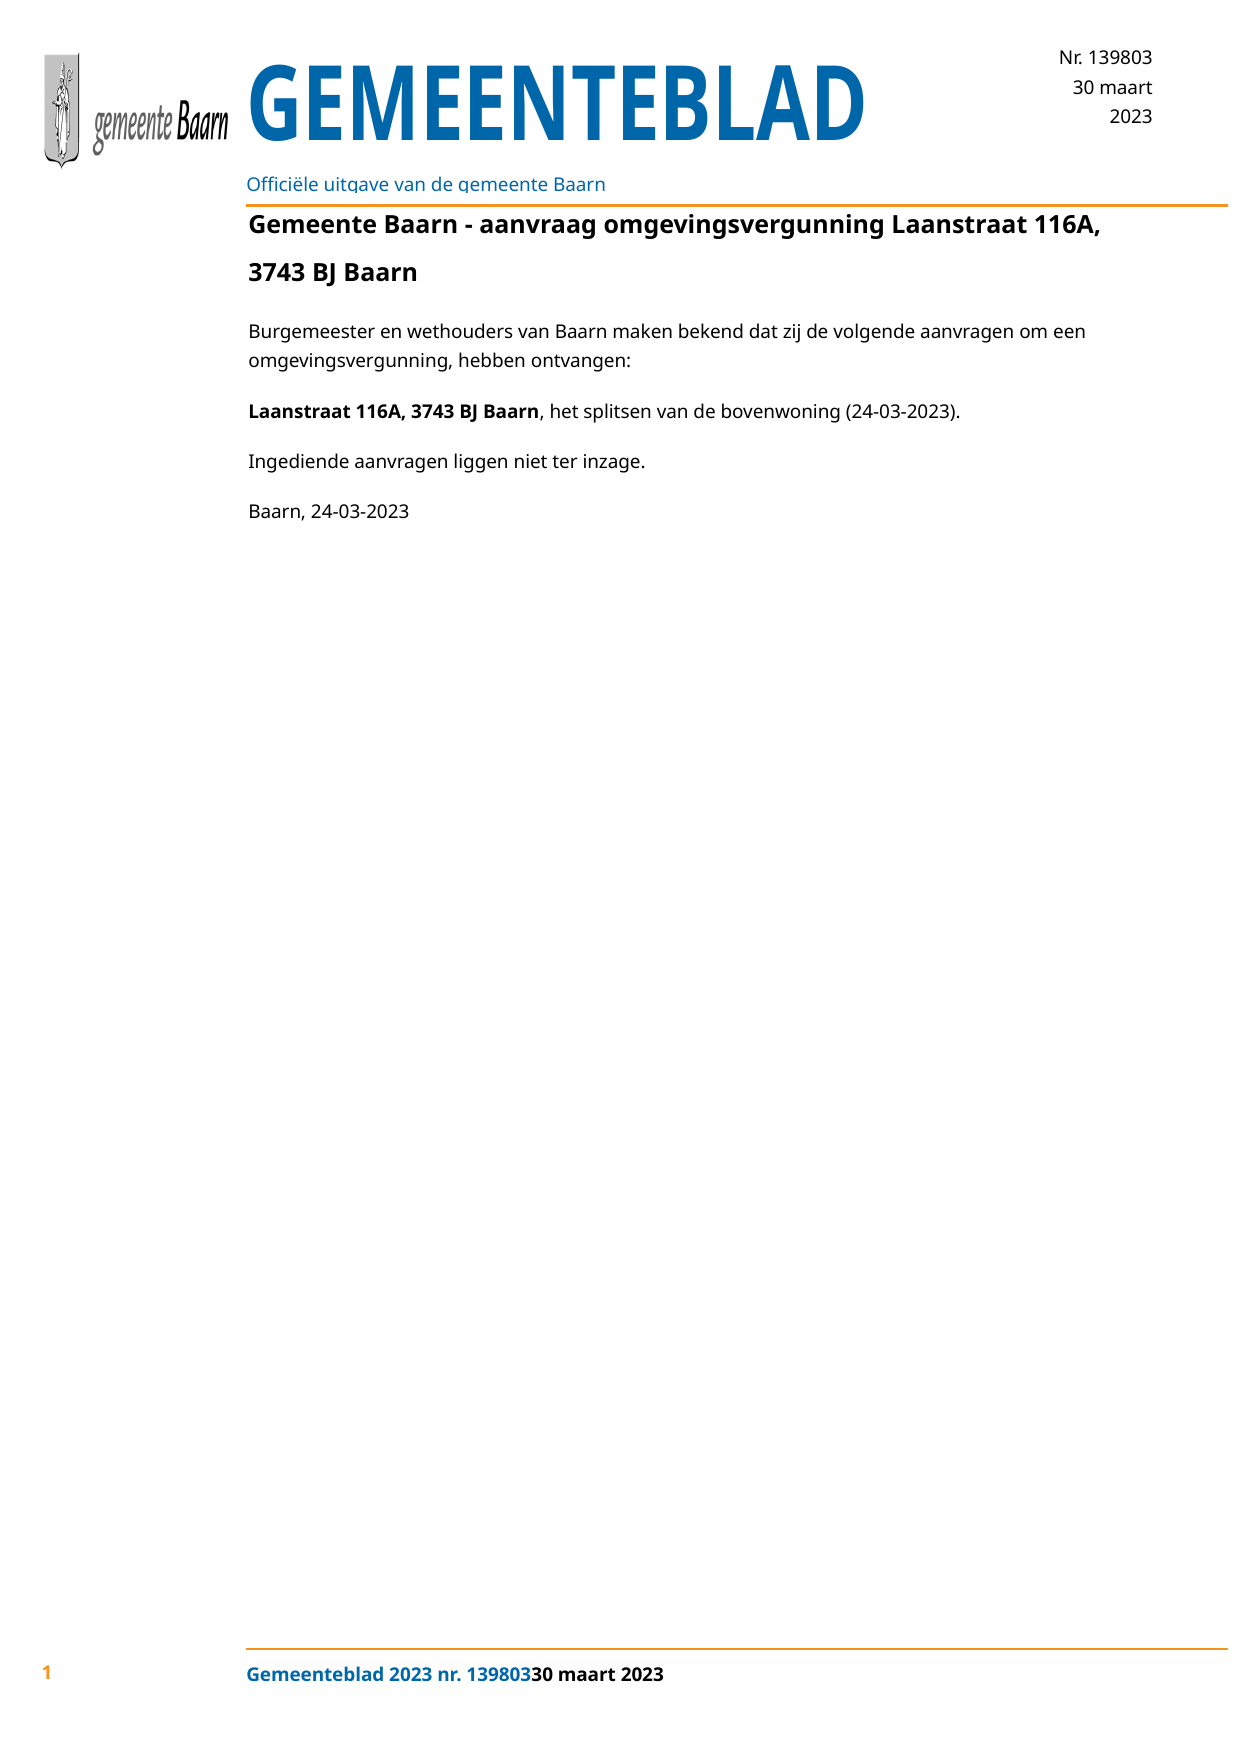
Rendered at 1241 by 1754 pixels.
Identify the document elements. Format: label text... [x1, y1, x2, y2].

text Ingediende aanvragen liggen niet ter inzage. [248, 448, 1152, 474]
text Burgemeester en wethouders van Baarn maken bekend dat zij de volgende aanvragen om een omgevingsvergunning, hebben ontvangen: [248, 318, 1152, 373]
text Laanstraat 116A, 3743 BJ Baarn, het splitsen van de bovenwoning (24-03-2023). [248, 398, 1152, 424]
text Baarn, 24-03-2023 [248, 499, 1152, 524]
text Gemeente Baarn - aanvraag omgevingsvergunning Laanstraat 116A, 3743 BJ Baarn [248, 207, 1152, 288]
picture [41, 47, 231, 172]
